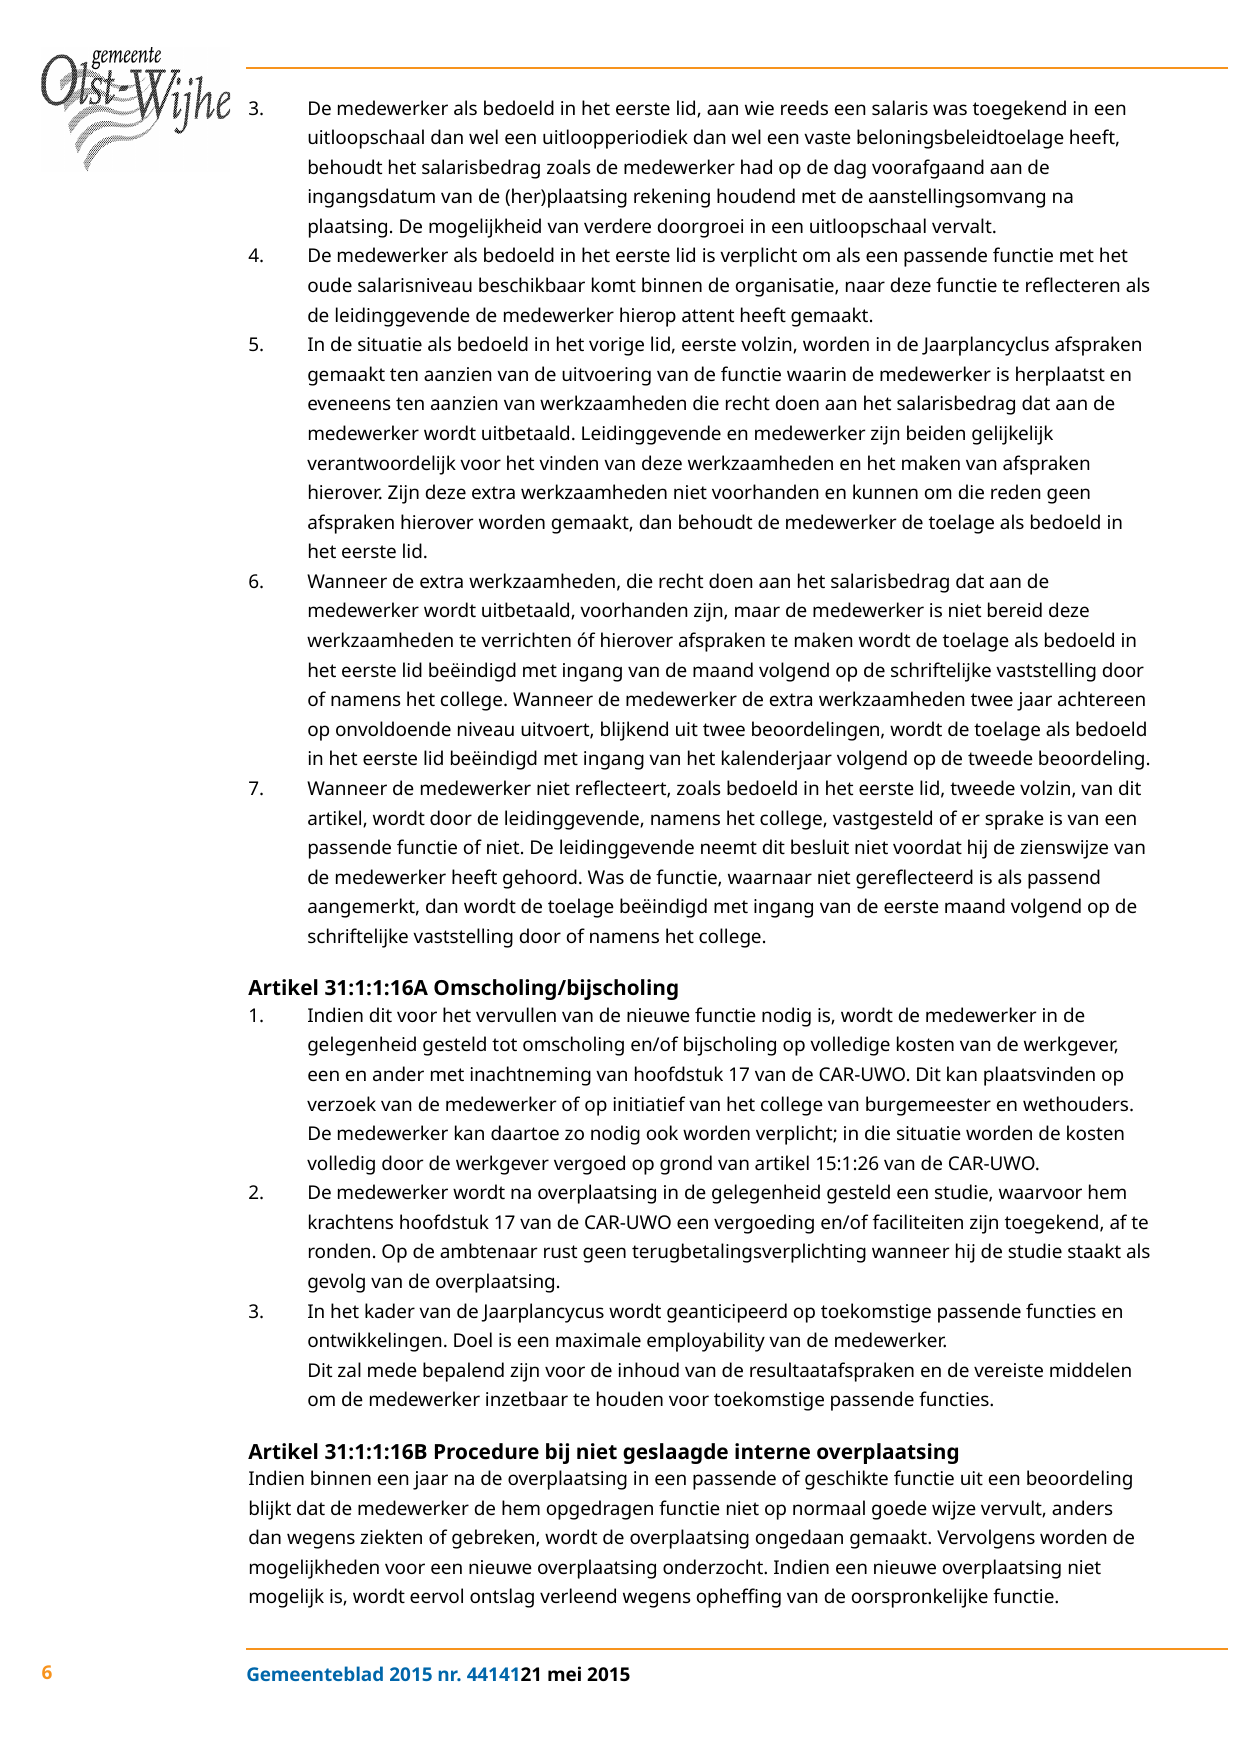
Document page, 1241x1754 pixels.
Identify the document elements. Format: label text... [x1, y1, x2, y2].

list Wanneer de medewerker niet reflecteert, zoals bedoeld in het eerste lid, tweede volzin, van dit artikel, wordt door de leidinggevende, namens het college, vastgesteld of er sprake is van een passende functie of niet. De leidinggevende neemt dit besluit niet voordat hij de zienswijze van de medewerker heeft gehoord. Was de functie, waarnaar niet gereflecteerd is als passend aangemerkt, dan wordt de toelage beëindigd met ingang van de eerste maand volgend op de schriftelijke vaststelling door of namens het college. [248, 775, 1152, 949]
list De medewerker wordt na overplaatsing in de gelegenheid gesteld een studie, waarvoor hem krachtens hoofdstuk 17 van de CAR-UWO een vergoeding en/of faciliteiten zijn toegekend, af te ronden. Op de ambtenaar rust geen terugbetalingsverplichting wanneer hij de studie staakt als gevolg van de overplaatsing. [248, 1179, 1152, 1294]
list In de situatie als bedoeld in het vorige lid, eerste volzin, worden in de Jaarplancyclus afspraken gemaakt ten aanzien van de uitvoering van de functie waarin de medewerker is herplaatst en eveneens ten aanzien van werkzaamheden die recht doen aan het salarisbedrag dat aan de medewerker wordt uitbetaald. Leidinggevende en medewerker zijn beiden gelijkelijk verantwoordelijk voor het vinden van deze werkzaamheden en het maken van afspraken hierover. Zijn deze extra werkzaamheden niet voorhanden en kunnen om die reden geen afspraken hierover worden gemaakt, dan behoudt de medewerker de toelage als bedoeld in het eerste lid. [248, 331, 1152, 564]
list De medewerker als bedoeld in het eerste lid is verplicht om als een passende functie met het oude salarisniveau beschikbaar komt binnen de organisatie, naar deze functie te reflecteren als de leidinggevende de medewerker hierop attent heeft gemaakt. [248, 243, 1152, 328]
list Indien dit voor het vervullen van de nieuwe functie nodig is, wordt de medewerker in de gelegenheid gesteld tot omscholing en/of bijscholing op volledige kosten van de werkgever, een en ander met inachtneming van hoofdstuk 17 van de CAR-UWO. Dit kan plaatsvinden op verzoek van de medewerker of op initiatief van het college van burgemeester en wethouders. De medewerker kan daartoe zo nodig ook worden verplicht; in die situatie worden de kosten volledig door de werkgever vergoed op grond van artikel 15:1:26 van de CAR-UWO. [248, 1002, 1152, 1176]
list De medewerker als bedoeld in het eerste lid, aan wie reeds een salaris was toegekend in een uitloopschaal dan wel een uitloopperiodiek dan wel een vaste beloningsbeleidtoelage heeft, behoudt het salarisbedrag zoals de medewerker had op de dag voorafgaand aan de ingangsdatum van de (her)plaatsing rekening houdend met de aanstellingsomvang na plaatsing. De mogelijkheid van verdere doorgroei in een uitloopschaal vervalt. [248, 95, 1152, 239]
text Artikel 31:1:1:16A Omscholing/bijscholing [248, 973, 1152, 1002]
list Wanneer de extra werkzaamheden, die recht doen aan het salarisbedrag dat aan de medewerker wordt uitbetaald, voorhanden zijn, maar de medewerker is niet bereid deze werkzaamheden te verrichten óf hierover afspraken te maken wordt de toelage als bedoeld in het eerste lid beëindigd met ingang van de maand volgend op de schriftelijke vaststelling door of namens het college. Wanneer de medewerker de extra werkzaamheden twee jaar achtereen op onvoldoende niveau uitvoert, blijkend uit twee beoordelingen, wordt de toelage als bedoeld in het eerste lid beëindigd met ingang van het kalenderjaar volgend op de tweede beoordeling. [248, 568, 1152, 771]
list Dit zal mede bepalend zijn voor de inhoud van de resultaatafspraken en de vereiste middelen om de medewerker inzetbaar te houden voor toekomstige passende functies. [248, 1357, 1152, 1412]
text Artikel 31:1:1:16B Procedure bij niet geslaagde interne overplaatsing [248, 1437, 1152, 1465]
picture [41, 47, 231, 172]
text Indien binnen een jaar na de overplaatsing in een passende of geschikte functie uit een beoordeling blijkt dat de medewerker de hem opgedragen functie niet op normaal goede wijze vervult, anders dan wegens ziekten of gebreken, wordt de overplaatsing ongedaan gemaakt. Vervolgens worden de mogelijkheden voor een nieuwe overplaatsing onderzocht. Indien een nieuwe overplaatsing niet mogelijk is, wordt eervol ontslag verleend wegens opheffing van de oorspronkelijke functie. [248, 1465, 1152, 1609]
list In het kader van de Jaarplancycus wordt geanticipeerd op toekomstige passende functies en ontwikkelingen. Doel is een maximale employability van de medewerker. [248, 1298, 1152, 1353]
